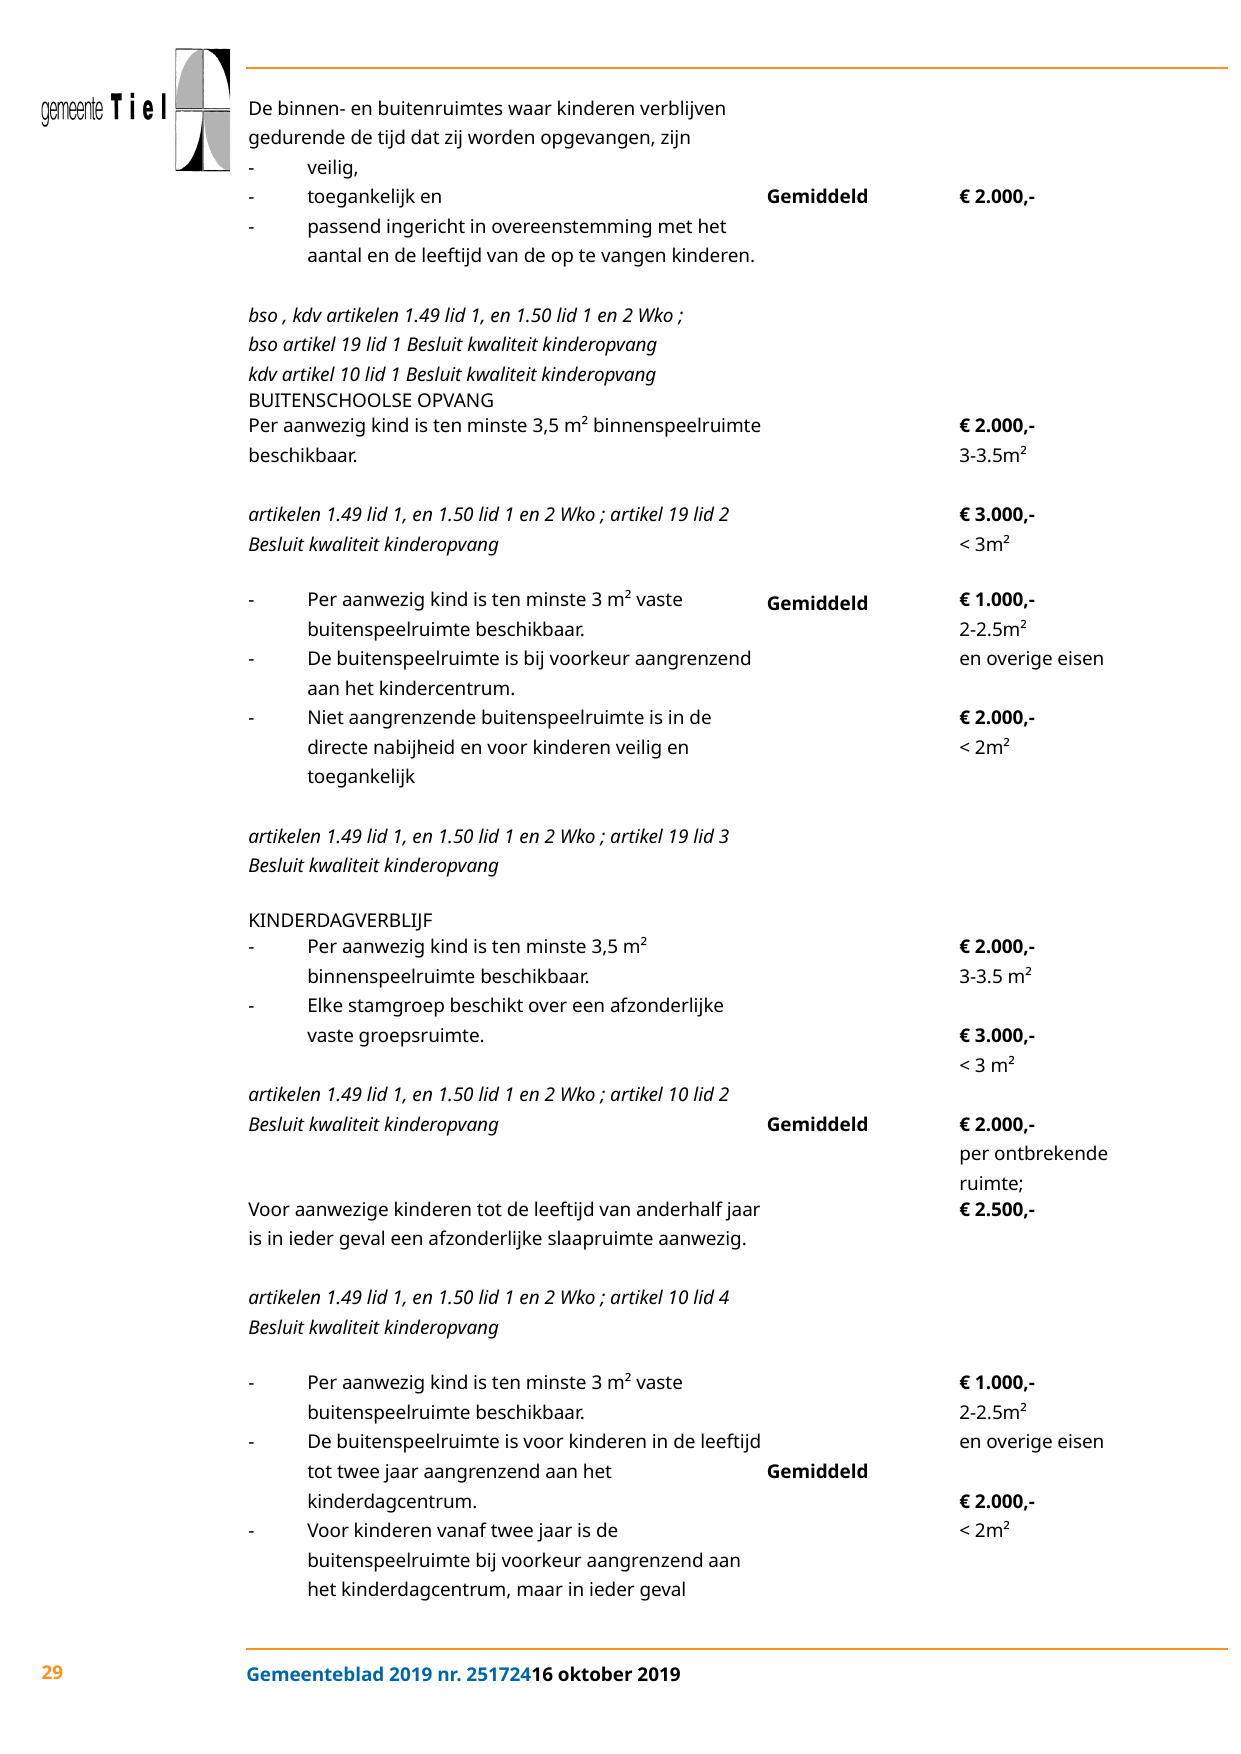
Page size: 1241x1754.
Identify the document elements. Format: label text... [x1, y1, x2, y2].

table_cell € 1.000,- 2-2.5m² en overige eisen € 2.000,- < 2m² [959, 1370, 1152, 1602]
table_cell € 2.000,- 3-3.5m² € 3.000,- < 3m² [959, 413, 1152, 586]
table_cell Voor aanwezige kinderen tot de leeftijd van anderhalf jaar is in ieder geval een afzonderlijke slaapruimte aanwezig. artikelen 1.49 lid 1, en 1.50 lid 1 en 2 Wko ; artikel 10 lid 4 Besluit kwaliteit kinderopvang [248, 1196, 767, 1369]
table_cell Gemiddeld [767, 95, 959, 387]
table_cell BUITENSCHOOLSE OPVANG [248, 387, 1152, 412]
table_cell € 1.000,- 2-2.5m² en overige eisen € 2.000,- < 2m² [959, 586, 1152, 908]
table_cell Per aanwezig kind is ten minste 3 m² vaste buitenspeelruimte beschikbaar. De buitenspeelruimte is voor kinderen in de leeftijd tot twee jaar aangrenzend aan het kinderdagcentrum. Voor kinderen vanaf twee jaar is de buitenspeelruimte bij voorkeur aangrenzend aan het kinderdagcentrum, maar in ieder geval [248, 1370, 767, 1602]
table_cell Per aanwezig kind is ten minste 3,5 m² binnenspeelruimte beschikbaar. artikelen 1.49 lid 1, en 1.50 lid 1 en 2 Wko ; artikel 19 lid 2 Besluit kwaliteit kinderopvang [248, 413, 767, 586]
table_cell Gemiddeld [767, 934, 959, 1369]
table_cell € 2.500,- [959, 1196, 1152, 1369]
picture [41, 47, 231, 172]
table_cell Per aanwezig kind is ten minste 3 m² vaste buitenspeelruimte beschikbaar. De buitenspeelruimte is bij voorkeur aangrenzend aan het kindercentrum. Niet aangrenzende buitenspeelruimte is in de directe nabijheid en voor kinderen veilig en toegankelijk artikelen 1.49 lid 1, en 1.50 lid 1 en 2 Wko ; artikel 19 lid 3 Besluit kwaliteit kinderopvang [248, 586, 767, 908]
table_cell Gemiddeld [767, 1370, 959, 1602]
table_cell Gemiddeld [767, 413, 959, 908]
table_cell De binnen- en buitenruimtes waar kinderen verblijven gedurende de tijd dat zij worden opgevangen, zijn veilig, toegankelijk en passend ingericht in overeenstemming met het aantal en de leeftijd van de op te vangen kinderen. bso , kdv artikelen 1.49 lid 1, en 1.50 lid 1 en 2 Wko ; bso artikel 19 lid 1 Besluit kwaliteit kinderopvang kdv artikel 10 lid 1 Besluit kwaliteit kinderopvang [248, 95, 767, 387]
table_cell KINDERDAGVERBLIJF [248, 908, 1152, 933]
table_cell € 2.000,- [959, 95, 1152, 387]
table_cell € 2.000,- 3-3.5 m² € 3.000,- < 3 m² € 2.000,- per ontbrekende ruimte; [959, 934, 1152, 1196]
table_cell Per aanwezig kind is ten minste 3,5 m² binnenspeelruimte beschikbaar. Elke stamgroep beschikt over een afzonderlijke vaste groepsruimte. artikelen 1.49 lid 1, en 1.50 lid 1 en 2 Wko ; artikel 10 lid 2 Besluit kwaliteit kinderopvang [248, 934, 767, 1196]
